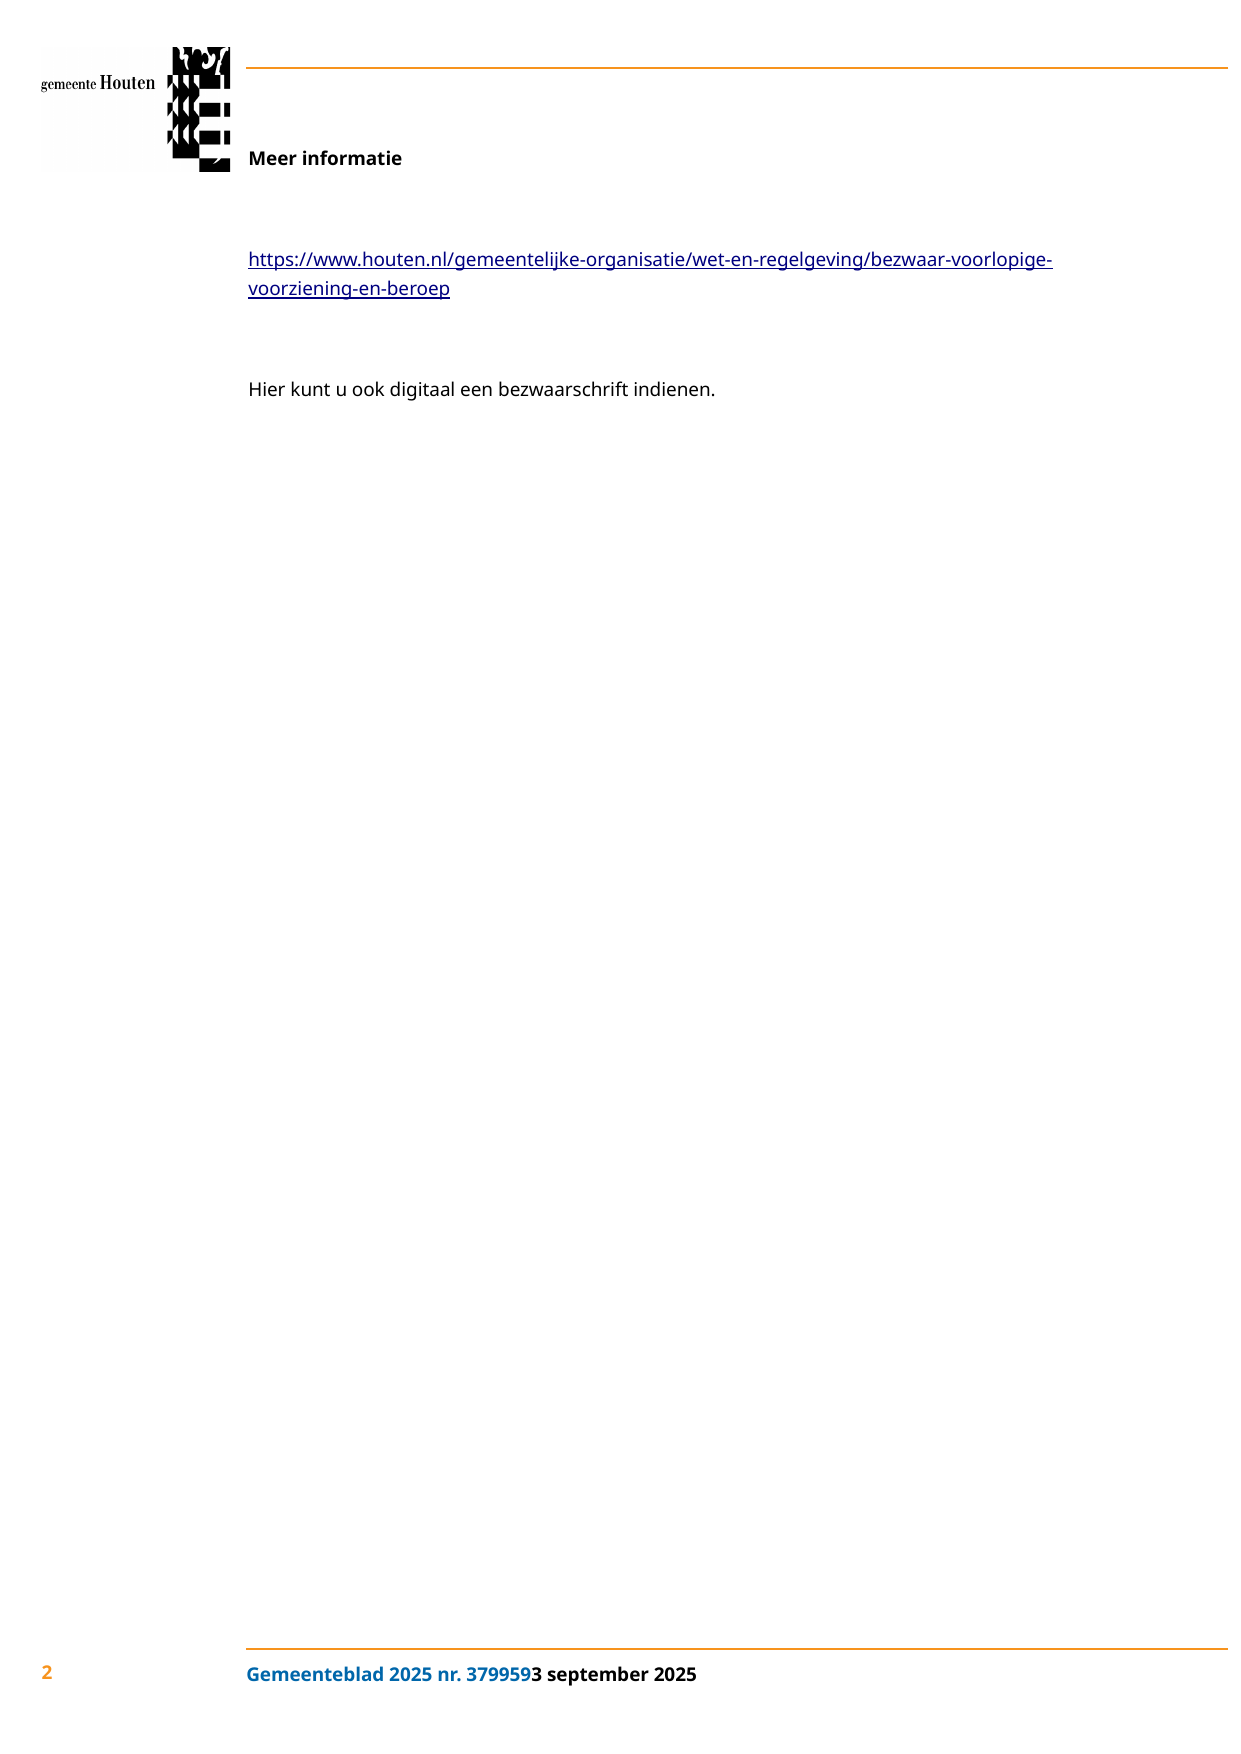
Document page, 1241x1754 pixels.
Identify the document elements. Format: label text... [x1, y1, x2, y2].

picture [41, 47, 231, 172]
text Meer informatie [248, 145, 1152, 171]
text https://www.houten.nl/gemeentelijke-organisatie/wet-en-regelgeving/bezwaar-voorlopige-voorziening-en-beroep [248, 246, 1152, 301]
text Hier kunt u ook digitaal een bezwaarschrift indienen. [248, 376, 1152, 402]
